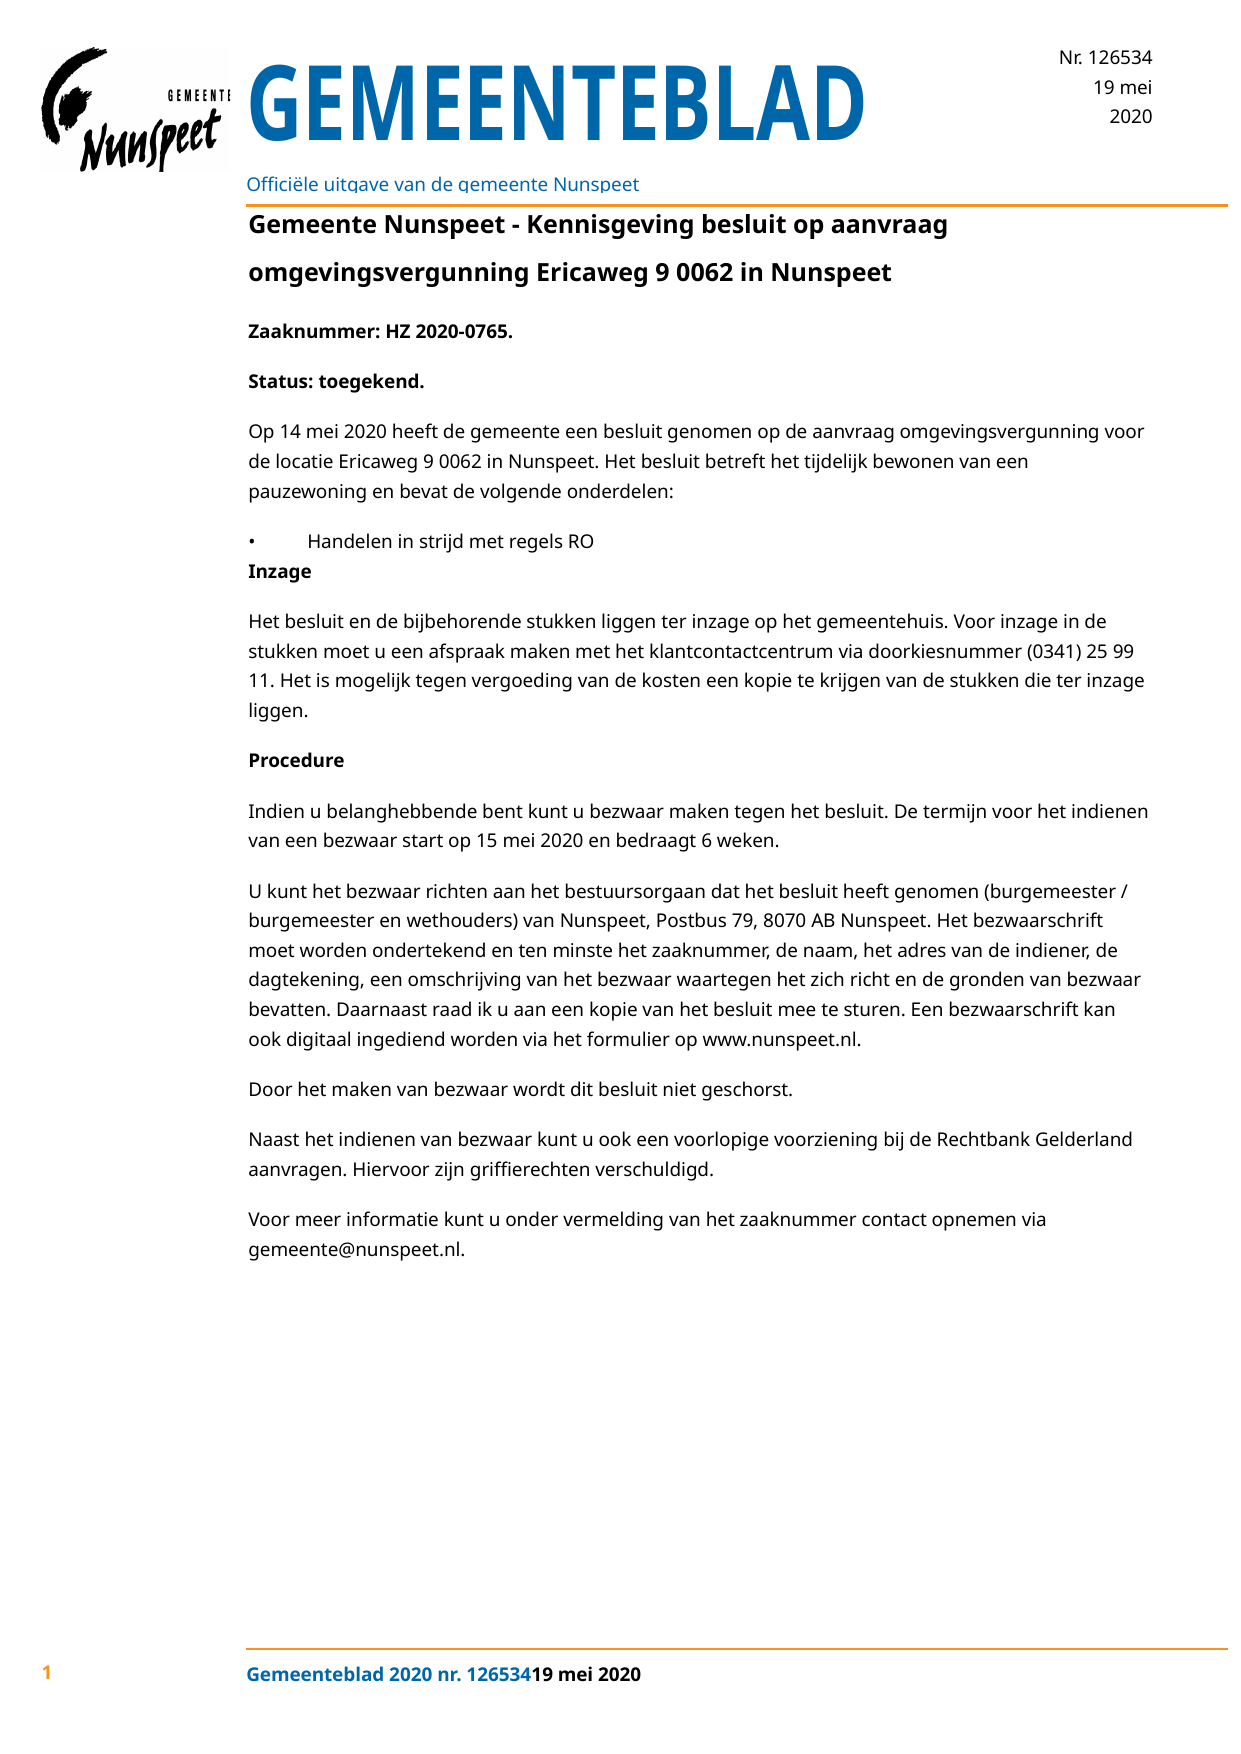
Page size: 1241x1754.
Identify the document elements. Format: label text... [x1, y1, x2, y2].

text U kunt het bezwaar richten aan het bestuursorgaan dat het besluit heeft genomen (burgemeester / burgemeester en wethouders) van Nunspeet, Postbus 79, 8070 AB Nunspeet. Het bezwaarschrift moet worden ondertekend en ten minste het zaaknummer, de naam, het adres van de indiener, de dagtekening, een omschrijving van het bezwaar waartegen het zich richt en de gronden van bezwaar bevatten. Daarnaast raad ik u aan een kopie van het besluit mee te sturen. Een bezwaarschrift kan ook digitaal ingediend worden via het formulier op www.nunspeet.nl. [248, 878, 1152, 1052]
picture [41, 47, 231, 172]
text Gemeente Nunspeet - Kennisgeving besluit op aanvraag omgevingsvergunning Ericaweg 9 0062 in Nunspeet [248, 207, 1152, 288]
text Indien u belanghebbende bent kunt u bezwaar maken tegen het besluit. De termijn voor het indienen van een bezwaar start op 15 mei 2020 en bedraagt 6 weken. [248, 798, 1152, 853]
text Procedure [248, 747, 1152, 773]
text Naast het indienen van bezwaar kunt u ook een voorlopige voorziening bij de Rechtbank Gelderland aanvragen. Hiervoor zijn griffierechten verschuldigd. [248, 1127, 1152, 1182]
text Voor meer informatie kunt u onder vermelding van het zaaknummer contact opnemen via gemeente@nunspeet.nl. [248, 1207, 1152, 1262]
list Handelen in strijd met regels RO [248, 528, 1152, 554]
text Op 14 mei 2020 heeft de gemeente een besluit genomen op de aanvraag omgevingsvergunning voor de locatie Ericaweg 9 0062 in Nunspeet. Het besluit betreft het tijdelijk bewonen van een pauzewoning en bevat de volgende onderdelen: [248, 419, 1152, 504]
text Het besluit en de bijbehorende stukken liggen ter inzage op het gemeentehuis. Voor inzage in de stukken moet u een afspraak maken met het klantcontactcentrum via doorkiesnummer (0341) 25 99 11. Het is mogelijk tegen vergoeding van de kosten een kopie te krijgen van de stukken die ter inzage liggen. [248, 608, 1152, 723]
text Inzage [248, 558, 1152, 584]
text Status: toegekend. [248, 368, 1152, 394]
text Zaaknummer: HZ 2020-0765. [248, 318, 1152, 344]
text Door het maken van bezwaar wordt dit besluit niet geschorst. [248, 1076, 1152, 1102]
